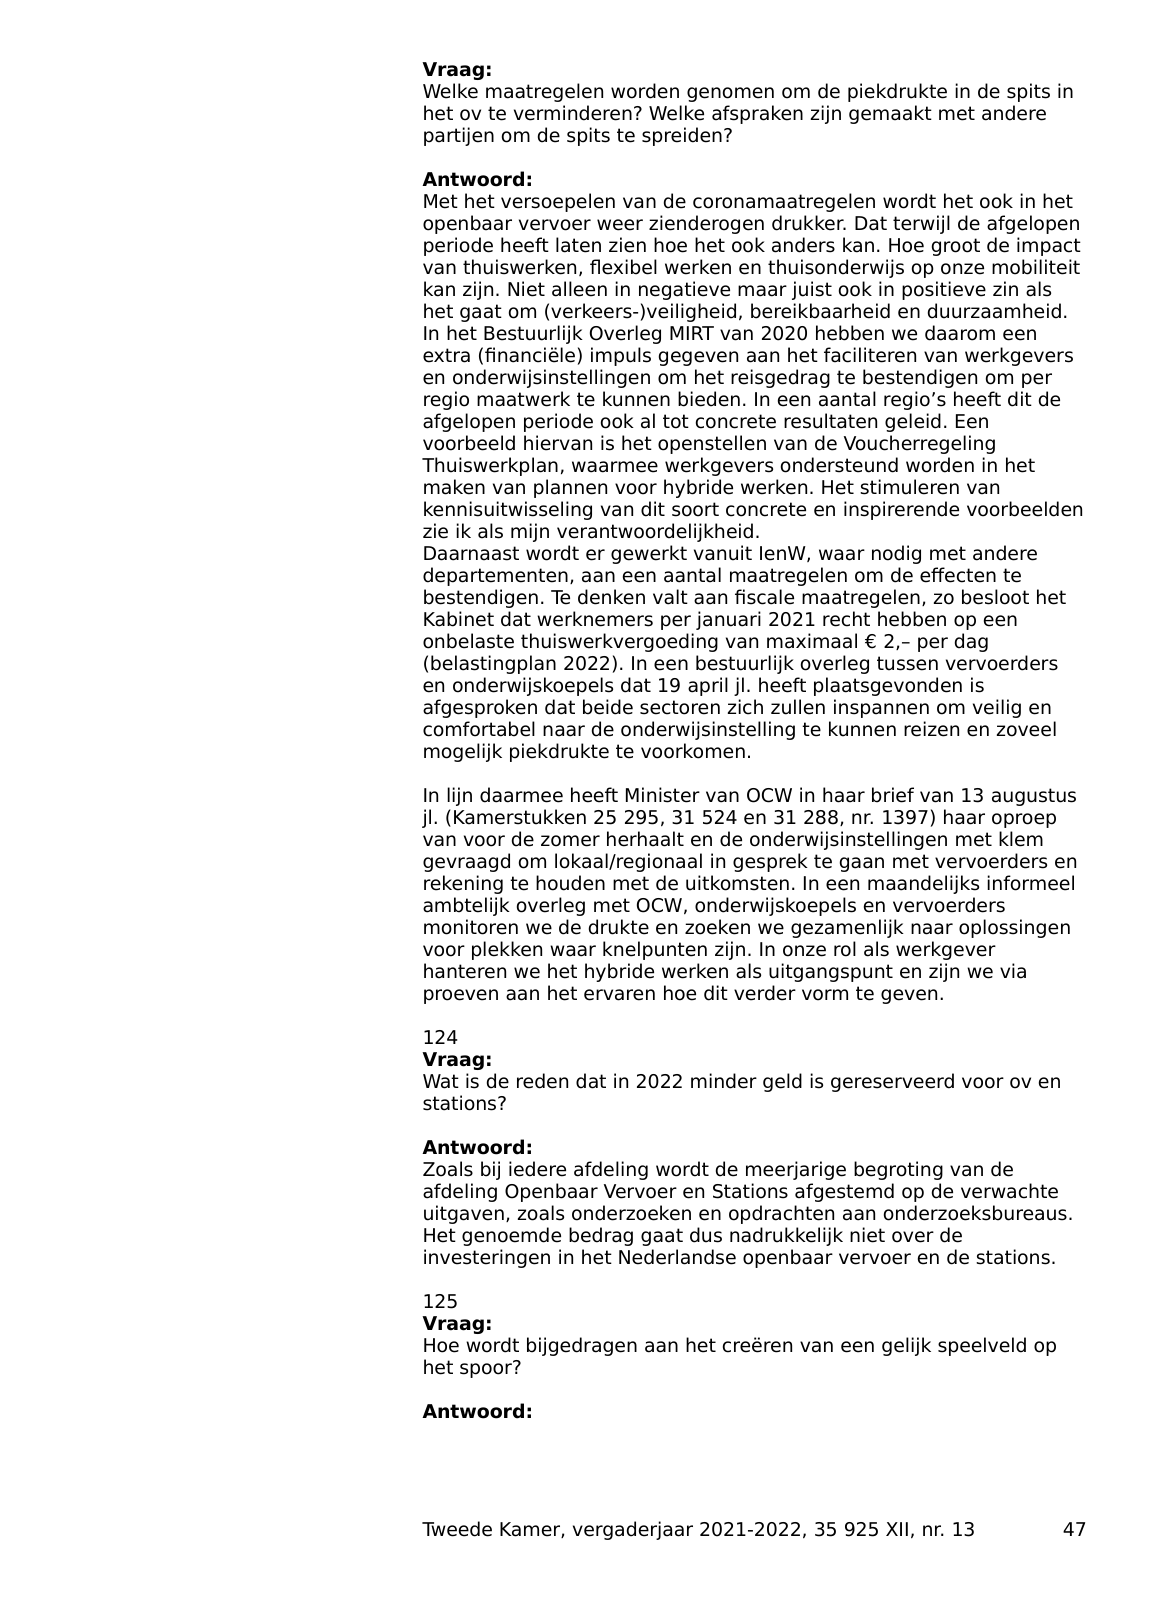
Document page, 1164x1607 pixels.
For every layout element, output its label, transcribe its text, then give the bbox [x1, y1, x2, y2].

text Wat is de reden dat in 2022 minder geld is gereserveerd voor ov en stations? [422, 1071, 1087, 1115]
text Met het versoepelen van de coronamaatregelen wordt het ook in het openbaar vervoer weer zienderogen drukker. Dat terwijl de afgelopen periode heeft laten zien hoe het ook anders kan. Hoe groot de impact van thuiswerken, flexibel werken en thuisonderwijs op onze mobiliteit kan zijn. Niet alleen in negatieve maar juist ook in positieve zin als het gaat om (verkeers-)veiligheid, bereikbaarheid en duurzaamheid. In het Bestuurlijk Overleg MIRT van 2020 hebben we daarom een extra (financiële) impuls gegeven aan het faciliteren van werkgevers en onderwijsinstellingen om het reisgedrag te bestendigen om per regio maatwerk te kunnen bieden. In een aantal regio’s heeft dit de afgelopen periode ook al tot concrete resultaten geleid. Een voorbeeld hiervan is het openstellen van de Voucherregeling Thuiswerkplan, waarmee werkgevers ondersteund worden in het maken van plannen voor hybride werken. Het stimuleren van kennisuitwisseling van dit soort concrete en inspirerende voorbeelden zie ik als mijn verantwoordelijkheid. [422, 191, 1087, 543]
text Vraag: [422, 59, 1087, 81]
text Daarnaast wordt er gewerkt vanuit IenW, waar nodig met andere departementen, aan een aantal maatregelen om de effecten te bestendigen. Te denken valt aan fiscale maatregelen, zo besloot het Kabinet dat werknemers per januari 2021 recht hebben op een onbelaste thuiswerkvergoeding van maximaal € 2,– per dag (belastingplan 2022). In een bestuurlijk overleg tussen vervoerders en onderwijskoepels dat 19 april jl. heeft plaatsgevonden is afgesproken dat beide sectoren zich zullen inspannen om veilig en comfortabel naar de onderwijsinstelling te kunnen reizen en zoveel mogelijk piekdrukte te voorkomen. [422, 543, 1087, 763]
text Vraag: [422, 1313, 1087, 1335]
text Antwoord: [422, 1401, 1087, 1423]
text 125 [422, 1291, 1087, 1313]
text Antwoord: [422, 169, 1087, 191]
text 124 [422, 1027, 1087, 1049]
text In lijn daarmee heeft Minister van OCW in haar brief van 13 augustus jl. (Kamerstukken 25 295, 31 524 en 31 288, nr. 1397) haar oproep van voor de zomer herhaalt en de onderwijsinstellingen met klem gevraagd om lokaal/regionaal in gesprek te gaan met vervoerders en rekening te houden met de uitkomsten. In een maandelijks informeel ambtelijk overleg met OCW, onderwijskoepels en vervoerders monitoren we de drukte en zoeken we gezamenlijk naar oplossingen voor plekken waar knelpunten zijn. In onze rol als werkgever hanteren we het hybride werken als uitgangspunt en zijn we via proeven aan het ervaren hoe dit verder vorm te geven. [422, 785, 1087, 1004]
text Zoals bij iedere afdeling wordt de meerjarige begroting van de afdeling Openbaar Vervoer en Stations afgestemd op de verwachte uitgaven, zoals onderzoeken en opdrachten aan onderzoeksbureaus. Het genoemde bedrag gaat dus nadrukkelijk niet over de investeringen in het Nederlandse openbaar vervoer en de stations. [422, 1159, 1087, 1269]
text Vraag: [422, 1049, 1087, 1071]
text Welke maatregelen worden genomen om de piekdrukte in de spits in het ov te verminderen? Welke afspraken zijn gemaakt met andere partijen om de spits te spreiden? [422, 81, 1087, 147]
text Antwoord: [422, 1137, 1087, 1159]
text Hoe wordt bijgedragen aan het creëren van een gelijk speelveld op het spoor? [422, 1335, 1087, 1379]
